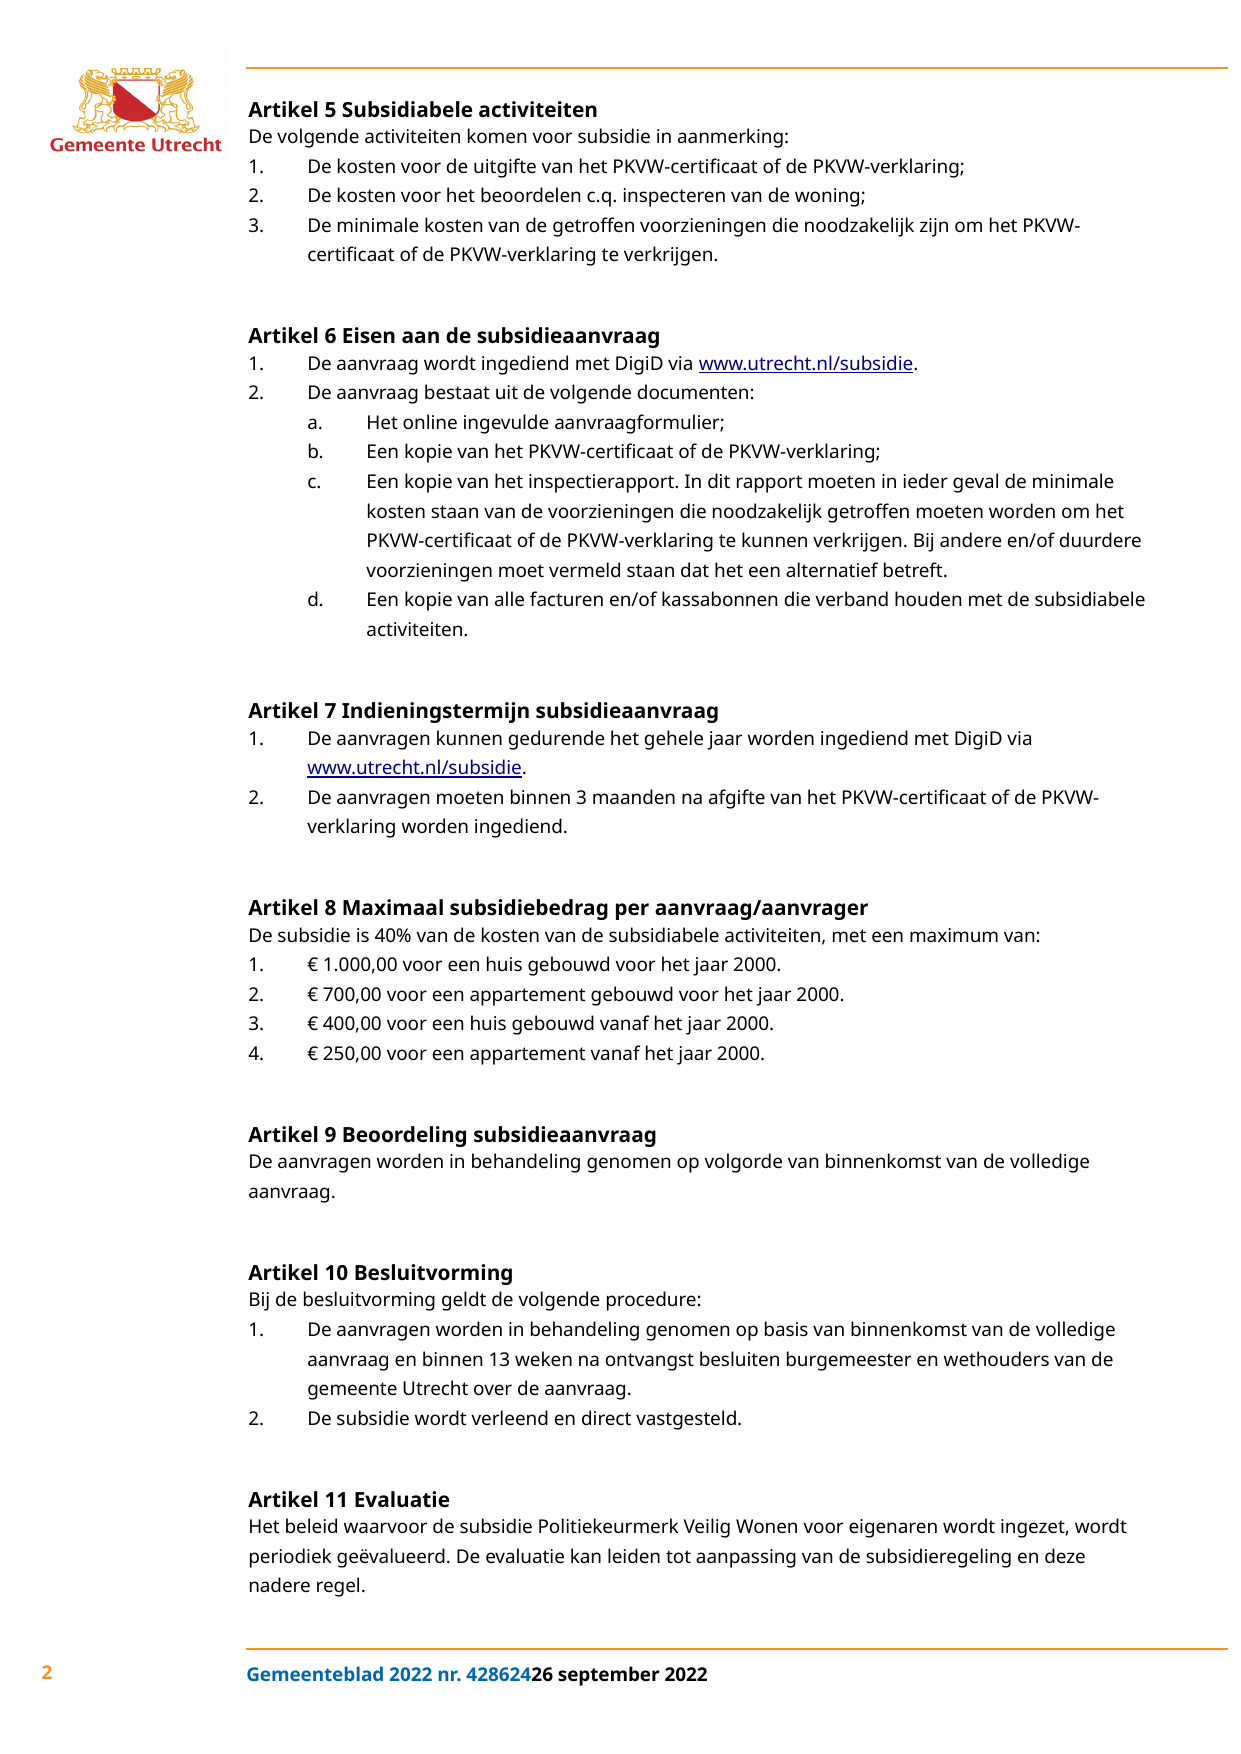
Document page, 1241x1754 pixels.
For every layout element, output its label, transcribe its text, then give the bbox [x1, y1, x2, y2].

list Een kopie van het inspectierapport. In dit rapport moeten in ieder geval de minimale kosten staan van de voorzieningen die noodzakelijk getroffen moeten worden om het PKVW-certificaat of de PKVW-verklaring te kunnen verkrijgen. Bij andere en/of duurdere voorzieningen moet vermeld staan dat het een alternatief betreft. [307, 468, 1152, 583]
text Het beleid waarvoor de subsidie Politiekeurmerk Veilig Wonen voor eigenaren wordt ingezet, wordt periodiek geëvalueerd. De evaluatie kan leiden tot aanpassing van de subsidieregeling en deze nadere regel. [248, 1513, 1152, 1598]
text Bij de besluitvorming geldt de volgende procedure: [248, 1287, 1152, 1312]
list De aanvraag wordt ingediend met DigiD via www.utrecht.nl/subsidie. [248, 350, 1152, 376]
list De subsidie wordt verleend en direct vastgesteld. [248, 1405, 1152, 1431]
text Artikel 11 Evaluatie [248, 1485, 1152, 1513]
text De subsidie is 40% van de kosten van de subsidiabele activiteiten, met een maximum van: [248, 922, 1152, 948]
list De aanvraag bestaat uit de volgende documenten: [248, 379, 1152, 405]
list € 250,00 voor een appartement vanaf het jaar 2000. [248, 1040, 1152, 1066]
picture [41, 47, 231, 172]
list De minimale kosten van de getroffen voorzieningen die noodzakelijk zijn om het PKVW-certificaat of de PKVW-verklaring te verkrijgen. [248, 212, 1152, 267]
list € 1.000,00 voor een huis gebouwd voor het jaar 2000. [248, 951, 1152, 977]
text Artikel 9 Beoordeling subsidieaanvraag [248, 1120, 1152, 1149]
list Een kopie van alle facturen en/of kassabonnen die verband houden met de subsidiabele activiteiten. [307, 587, 1152, 642]
text Artikel 5 Subsidiabele activiteiten [248, 95, 1152, 123]
list De aanvragen moeten binnen 3 maanden na afgifte van het PKVW-certificaat of de PKVW-verklaring worden ingediend. [248, 784, 1152, 839]
list De aanvragen worden in behandeling genomen op basis van binnenkomst van de volledige aanvraag en binnen 13 weken na ontvangst besluiten burgemeester en wethouders van de gemeente Utrecht over de aanvraag. [248, 1316, 1152, 1401]
text De volgende activiteiten komen voor subsidie in aanmerking: [248, 123, 1152, 149]
text Artikel 6 Eisen aan de subsidieaanvraag [248, 322, 1152, 350]
text Artikel 10 Besluitvorming [248, 1258, 1152, 1287]
list De kosten voor de uitgifte van het PKVW-certificaat of de PKVW-verklaring; [248, 153, 1152, 178]
list Een kopie van het PKVW-certificaat of de PKVW-verklaring; [307, 439, 1152, 464]
list De kosten voor het beoordelen c.q. inspecteren van de woning; [248, 182, 1152, 208]
text De aanvragen worden in behandeling genomen op volgorde van binnenkomst van de volledige aanvraag. [248, 1149, 1152, 1204]
list Het online ingevulde aanvraagformulier; [307, 409, 1152, 435]
list € 400,00 voor een huis gebouwd vanaf het jaar 2000. [248, 1011, 1152, 1036]
list € 700,00 voor een appartement gebouwd voor het jaar 2000. [248, 981, 1152, 1007]
text Artikel 7 Indieningstermijn subsidieaanvraag [248, 696, 1152, 725]
list De aanvragen kunnen gedurende het gehele jaar worden ingediend met DigiD via www.utrecht.nl/subsidie. [248, 725, 1152, 780]
text Artikel 8 Maximaal subsidiebedrag per aanvraag/aanvrager [248, 893, 1152, 922]
